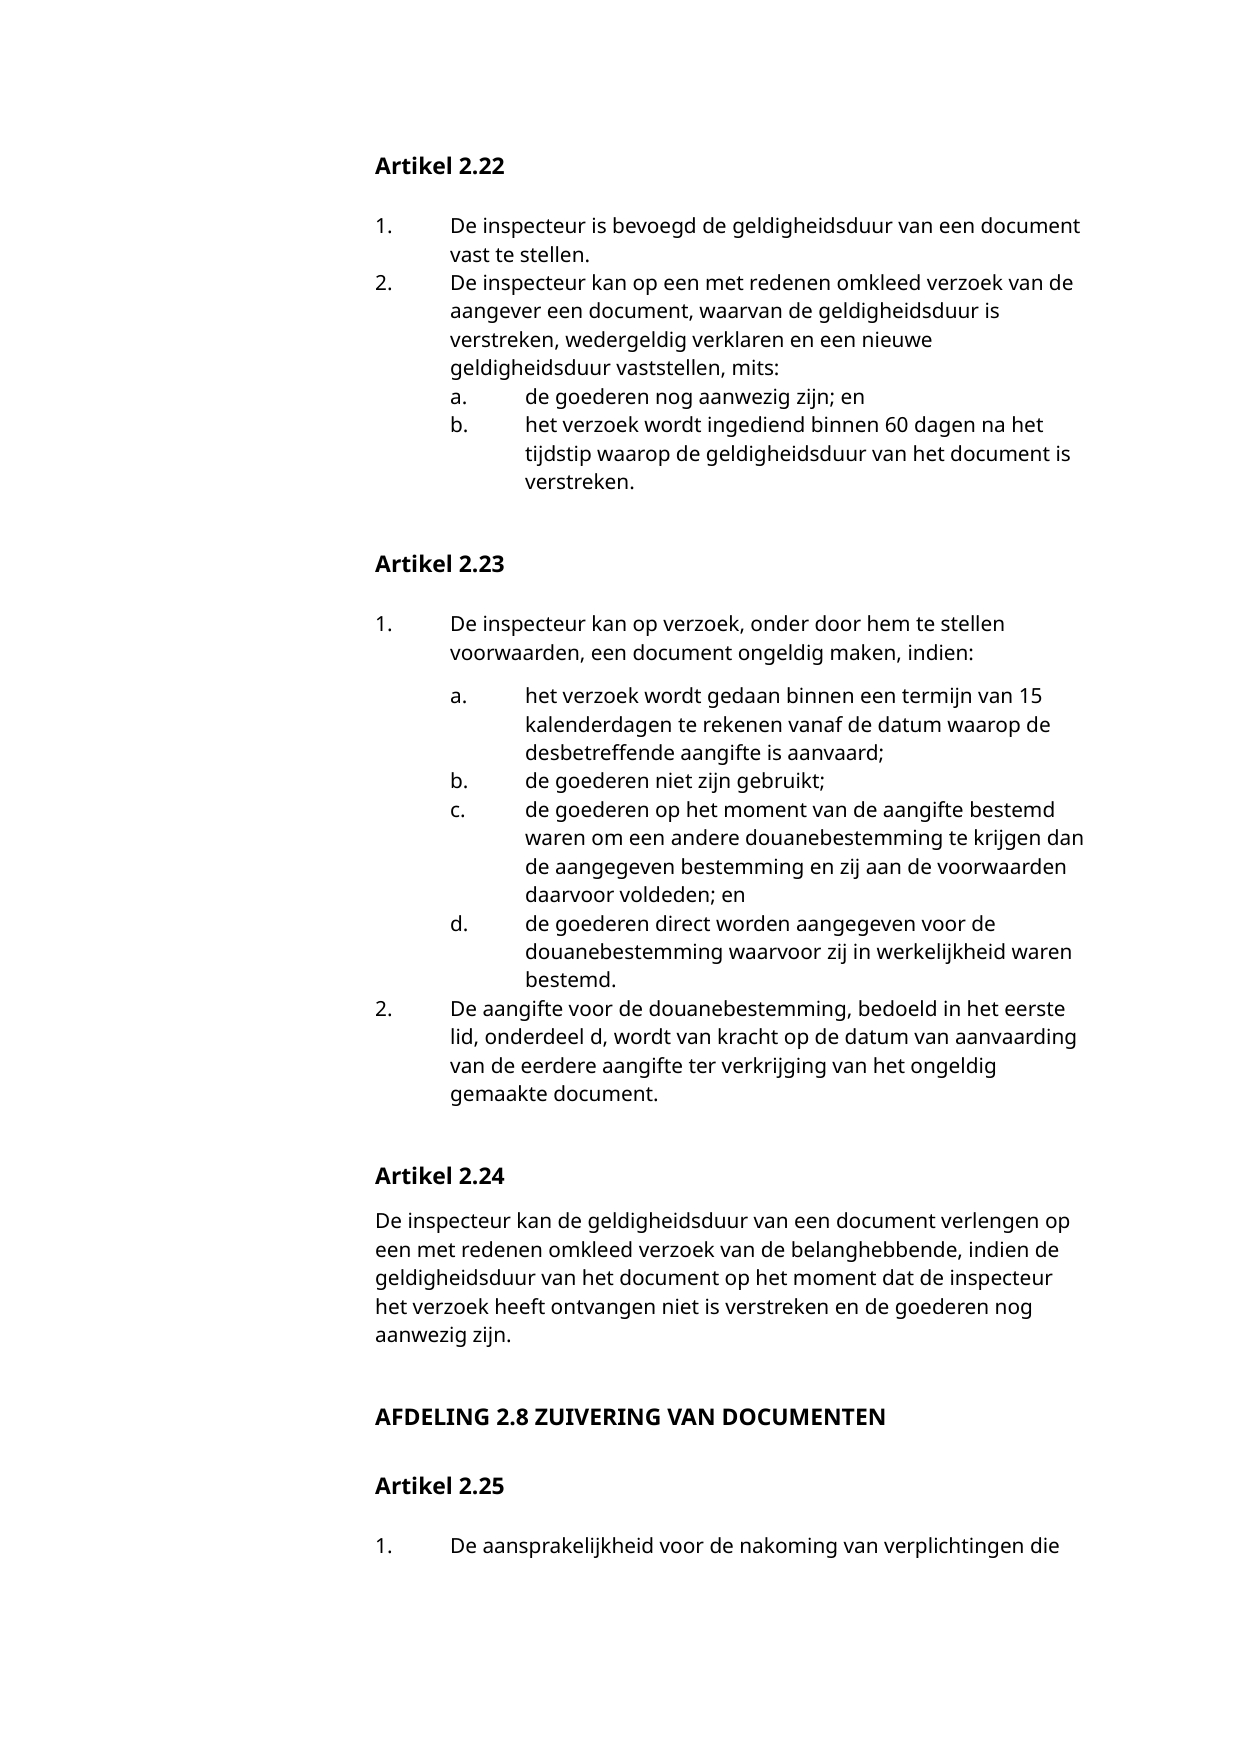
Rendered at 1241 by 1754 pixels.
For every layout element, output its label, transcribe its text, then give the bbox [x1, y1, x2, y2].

subtitle Artikel 2.23 [375, 548, 1090, 579]
list het verzoek wordt ingediend binnen 60 dagen na het tijdstip waarop de geldigheidsduur van het document is verstreken. [450, 410, 1090, 496]
list De inspecteur kan op verzoek, onder door hem te stellen voorwaarden, een document ongeldig maken, indien: [375, 609, 1090, 666]
list De aangifte voor de douanebestemming, bedoeld in het eerste lid, onderdeel d, wordt van kracht op de datum van aanvaarding van de eerdere aangifte ter verkrijging van het ongeldig gemaakte document. [375, 994, 1090, 1108]
list De aansprakelijkheid voor de nakoming van verplichtingen die [375, 1531, 1090, 1560]
list het verzoek wordt gedaan binnen een termijn van 15 kalenderdagen te rekenen vanaf de datum waarop de desbetreffende aangifte is aanvaard; [450, 681, 1090, 767]
text De inspecteur kan de geldigheidsduur van een document verlengen op een met redenen omkleed verzoek van de belanghebbende, indien de geldigheidsduur van het document op het moment dat de inspecteur het verzoek heeft ontvangen niet is verstreken en de goederen nog aanwezig zijn. [375, 1207, 1090, 1349]
subtitle Artikel 2.24 [375, 1160, 1090, 1192]
list De inspecteur kan op een met redenen omkleed verzoek van de aangever een document, waarvan de geldigheidsduur is verstreken, wedergeldig verklaren en een nieuwe geldigheidsduur vaststellen, mits: [375, 268, 1090, 382]
list de goederen direct worden aangegeven voor de douanebestemming waarvoor zij in werkelijkheid waren bestemd. [450, 909, 1090, 994]
subtitle Artikel 2.25 [375, 1470, 1090, 1501]
list de goederen niet zijn gebruikt; [450, 767, 1090, 795]
list De inspecteur is bevoegd de geldigheidsduur van een document vast te stellen. [375, 211, 1090, 268]
subtitle Artikel 2.22 [375, 150, 1090, 181]
subtitle AFDELING 2.8 ZUIVERING VAN DOCUMENTEN [375, 1401, 1090, 1432]
list de goederen op het moment van de aangifte bestemd waren om een andere douanebestemming te krijgen dan de aangegeven bestemming en zij aan de voorwaarden daarvoor voldeden; en [450, 795, 1090, 909]
list de goederen nog aanwezig zijn; en [450, 382, 1090, 410]
